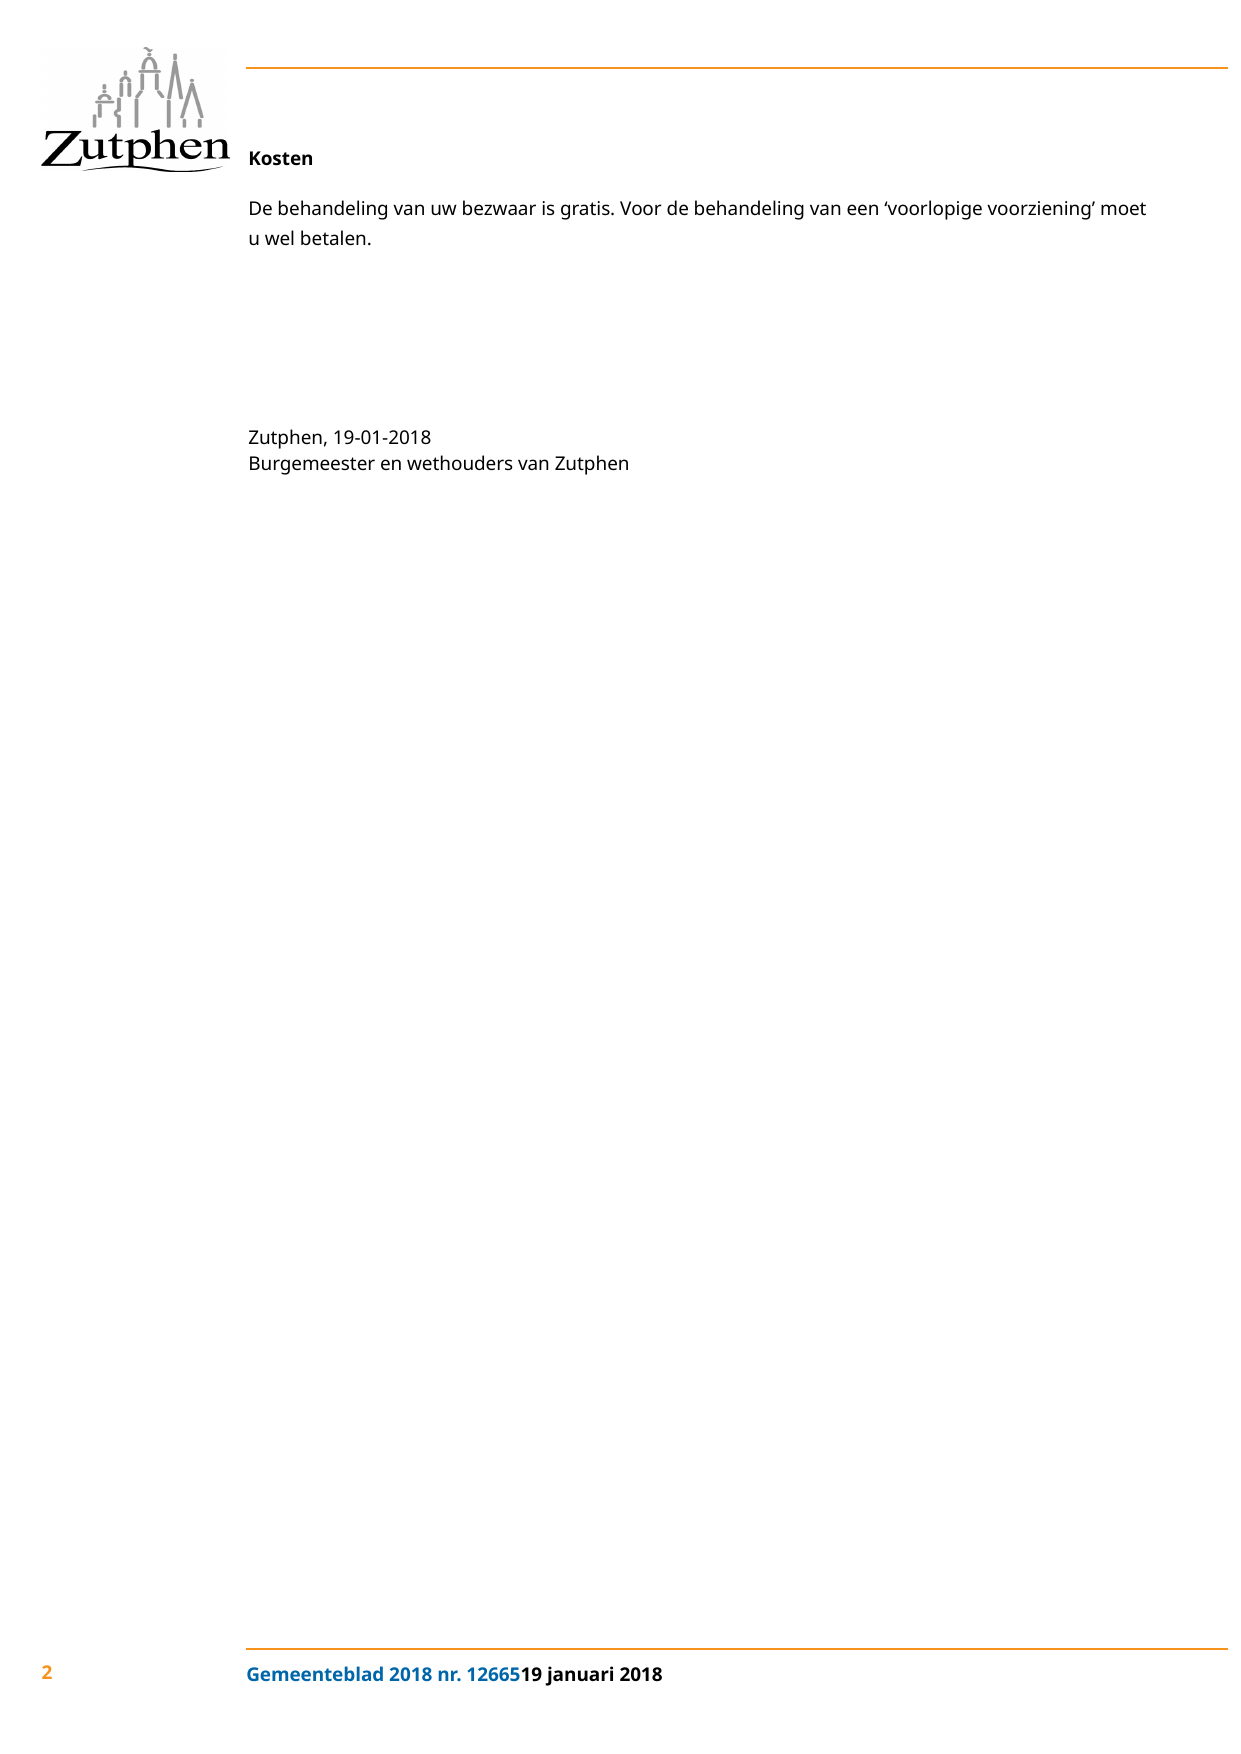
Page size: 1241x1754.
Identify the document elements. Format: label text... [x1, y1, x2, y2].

text De behandeling van uw bezwaar is gratis. Voor de behandeling van een ‘voorlopige voorziening’ moet u wel betalen. [248, 196, 1152, 251]
text Zutphen, 19-01-2018 [248, 424, 1152, 450]
picture [41, 47, 231, 172]
text Kosten [248, 145, 1152, 171]
text Burgemeester en wethouders van Zutphen [248, 450, 1152, 476]
